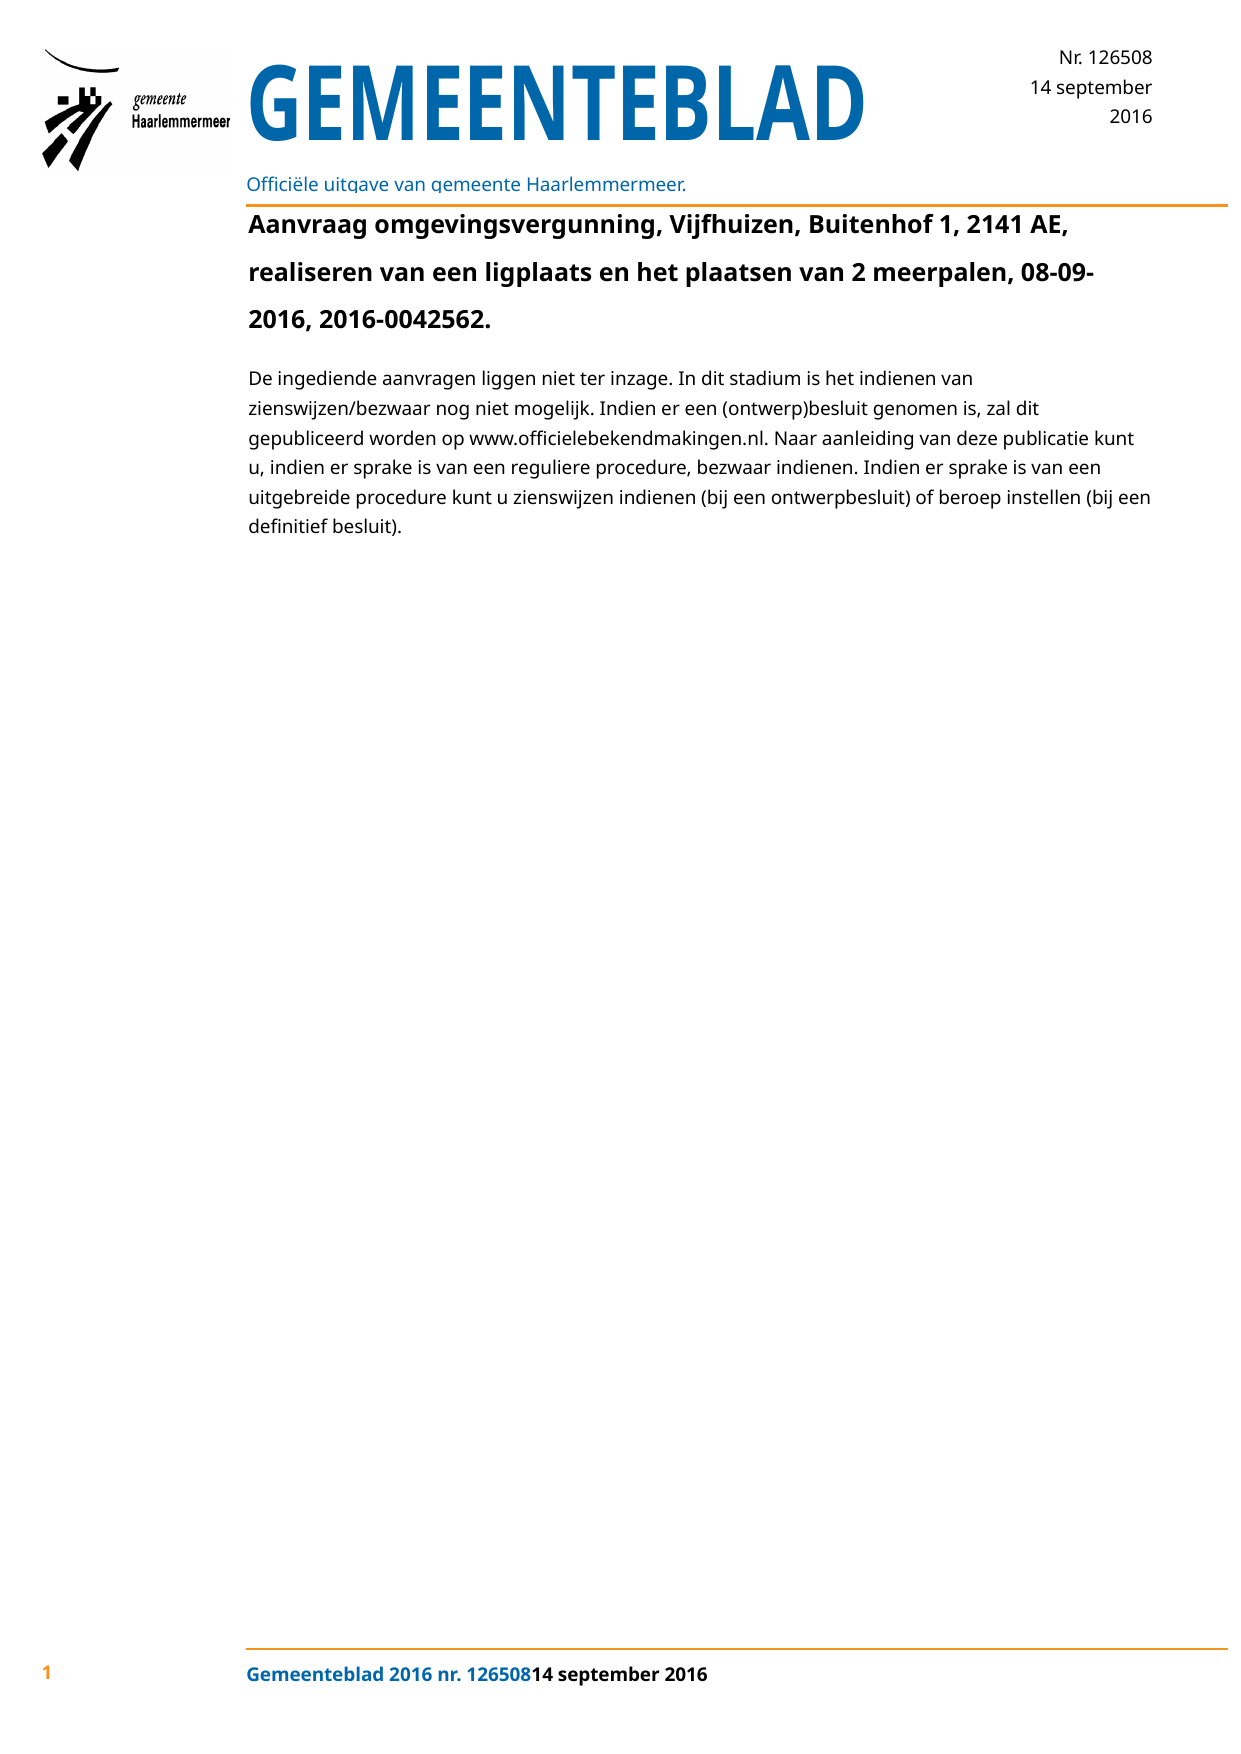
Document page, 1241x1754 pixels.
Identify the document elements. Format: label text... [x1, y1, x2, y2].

picture [41, 47, 231, 172]
text De ingediende aanvragen liggen niet ter inzage. In dit stadium is het indienen van zienswijzen/bezwaar nog niet mogelijk. Indien er een (ontwerp)besluit genomen is, zal dit gepubliceerd worden op www.officielebekendmakingen.nl. Naar aanleiding van deze publicatie kunt u, indien er sprake is van een reguliere procedure, bezwaar indienen. Indien er sprake is van een uitgebreide procedure kunt u zienswijzen indienen (bij een ontwerpbesluit) of beroep instellen (bij een definitief besluit). [248, 366, 1152, 539]
text Aanvraag omgevingsvergunning, Vijfhuizen, Buitenhof 1, 2141 AE, realiseren van een ligplaats en het plaatsen van 2 meerpalen, 08-09-2016, 2016-0042562. [248, 207, 1152, 336]
